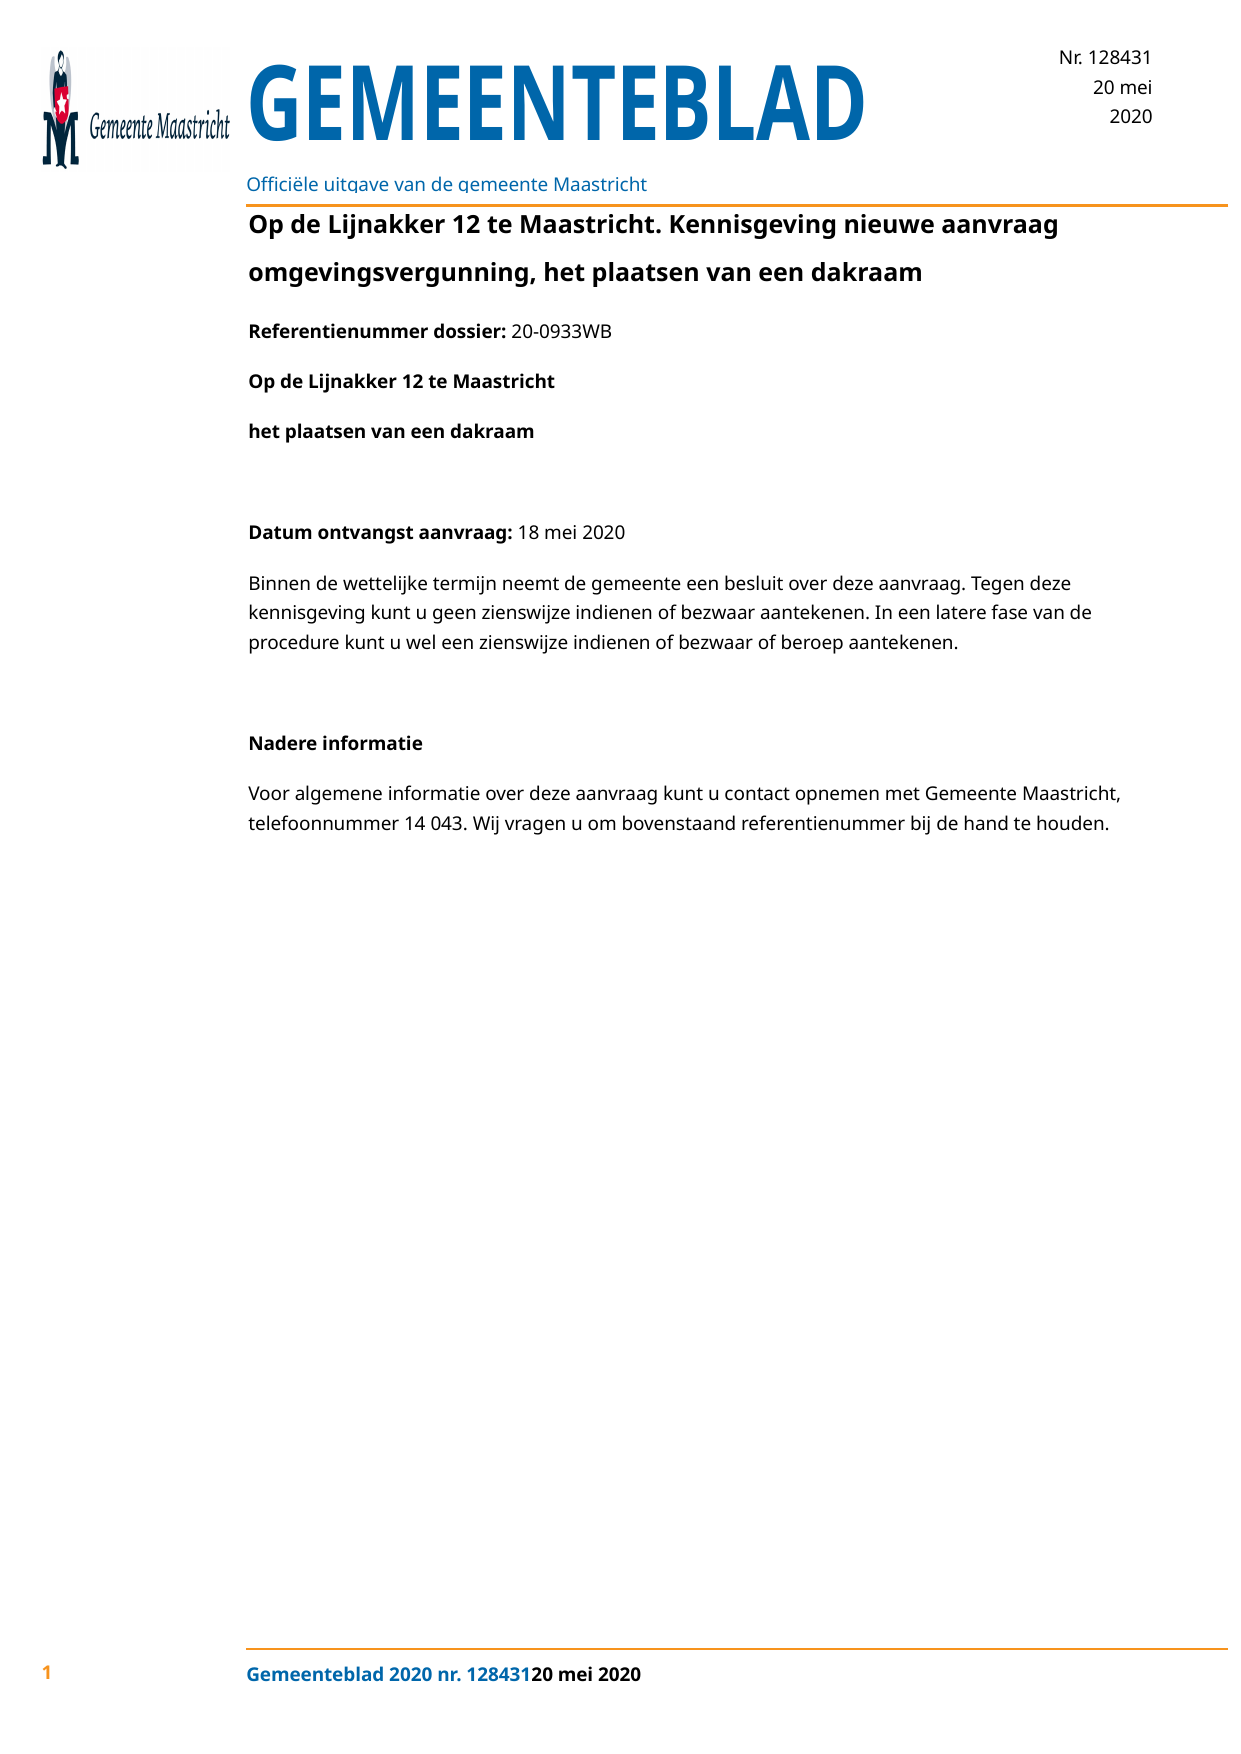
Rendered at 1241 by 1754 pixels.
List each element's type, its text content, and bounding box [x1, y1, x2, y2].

text Op de Lijnakker 12 te Maastricht. Kennisgeving nieuwe aanvraag omgevingsvergunning, het plaatsen van een dakraam [248, 207, 1152, 288]
text het plaatsen van een dakraam [248, 419, 1152, 444]
text Datum ontvangst aanvraag: 18 mei 2020 [248, 519, 1152, 545]
text Binnen de wettelijke termijn neemt de gemeente een besluit over deze aanvraag. Tegen deze kennisgeving kunt u geen zienswijze indienen of bezwaar aantekenen. In een latere fase van de procedure kunt u wel een zienswijze indienen of bezwaar of beroep aantekenen. [248, 570, 1152, 655]
text Referentienummer dossier: 20-0933WB [248, 318, 1152, 344]
picture [41, 47, 231, 172]
text Nadere informatie [248, 730, 1152, 756]
text Voor algemene informatie over deze aanvraag kunt u contact opnemen met Gemeente Maastricht, telefoonnummer 14 043. Wij vragen u om bovenstaand referentienummer bij de hand te houden. [248, 780, 1152, 836]
text Op de Lijnakker 12 te Maastricht [248, 368, 1152, 394]
